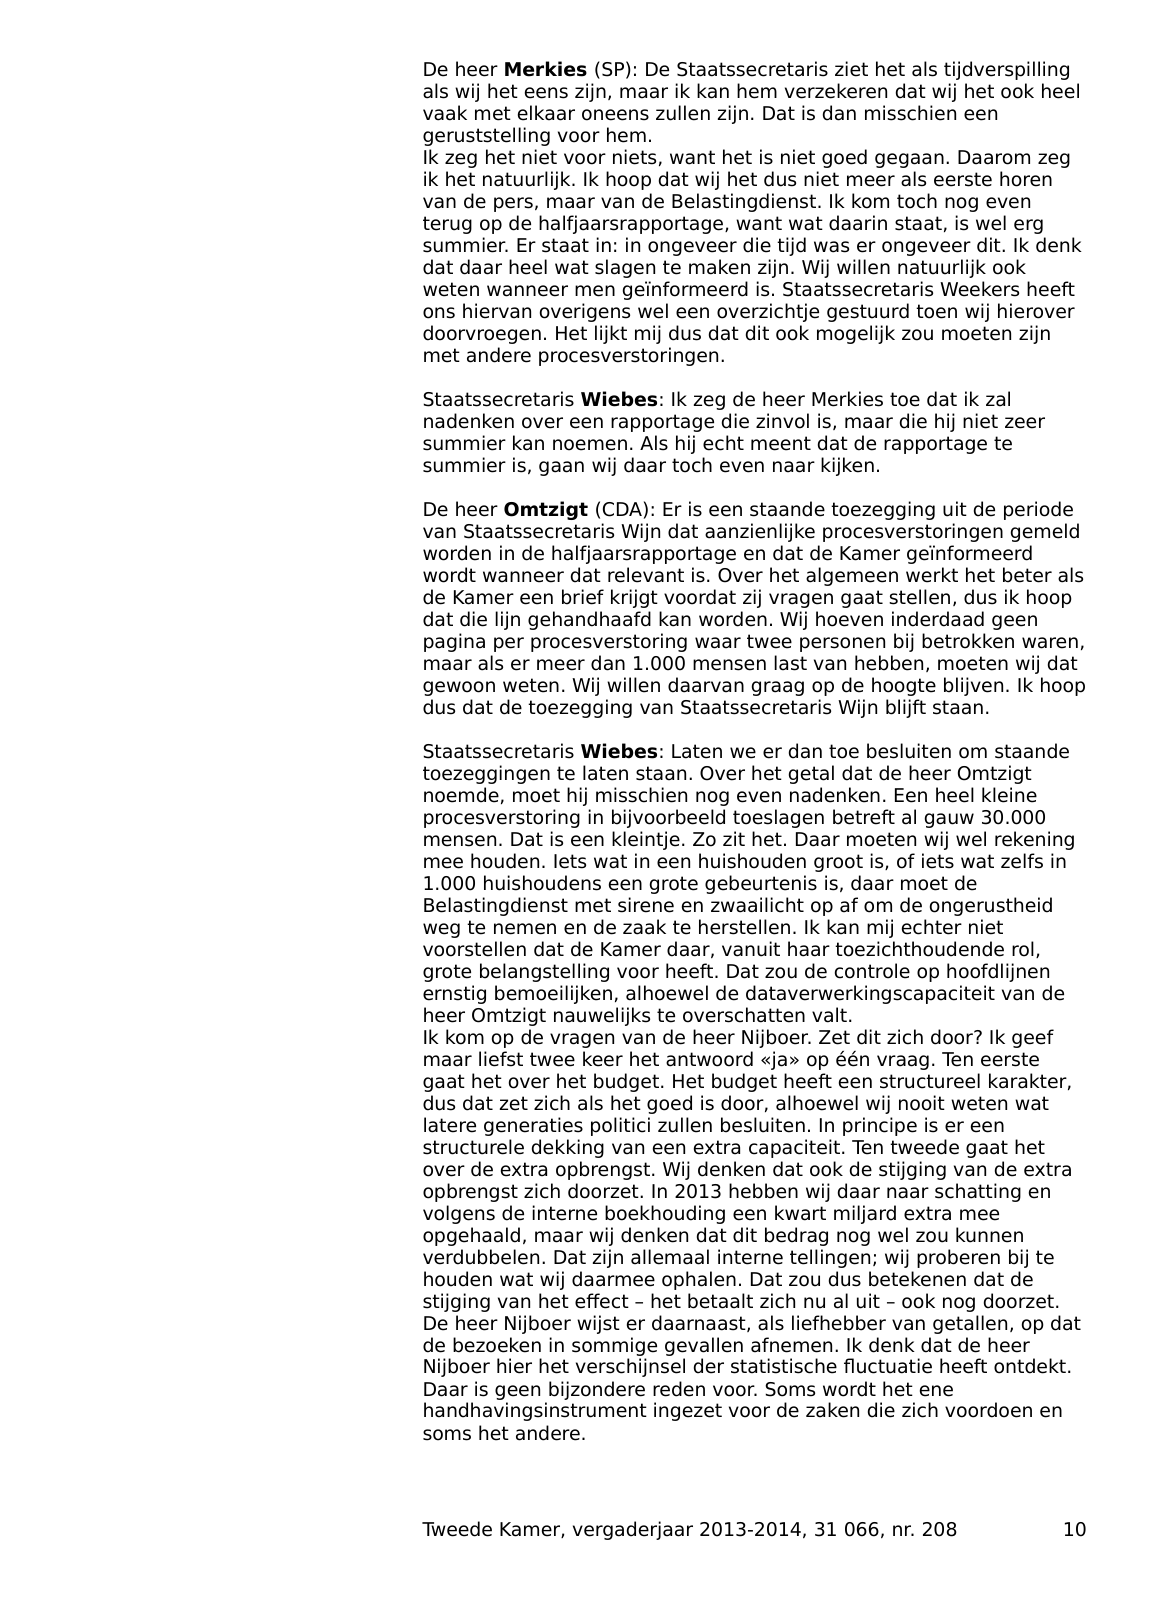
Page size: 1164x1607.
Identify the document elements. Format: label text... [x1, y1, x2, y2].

text De heer Merkies (SP): De Staatssecretaris ziet het als tijdverspilling als wij het eens zijn, maar ik kan hem verzekeren dat wij het ook heel vaak met elkaar oneens zullen zijn. Dat is dan misschien een geruststelling voor hem. [422, 59, 1087, 147]
text Ik kom op de vragen van de heer Nijboer. Zet dit zich door? Ik geef maar liefst twee keer het antwoord «ja» op één vraag. Ten eerste gaat het over het budget. Het budget heeft een structureel karakter, dus dat zet zich als het goed is door, alhoewel wij nooit weten wat latere generaties politici zullen besluiten. In principe is er een structurele dekking van een extra capaciteit. Ten tweede gaat het over de extra opbrengst. Wij denken dat ook de stijging van de extra opbrengst zich doorzet. In 2013 hebben wij daar naar schatting en volgens de interne boekhouding een kwart miljard extra mee opgehaald, maar wij denken dat dit bedrag nog wel zou kunnen verdubbelen. Dat zijn allemaal interne tellingen; wij proberen bij te houden wat wij daarmee ophalen. Dat zou dus betekenen dat de stijging van het effect – het betaalt zich nu al uit – ook nog doorzet. [422, 1027, 1087, 1312]
text Staatssecretaris Wiebes: Ik zeg de heer Merkies toe dat ik zal nadenken over een rapportage die zinvol is, maar die hij niet zeer summier kan noemen. Als hij echt meent dat de rapportage te summier is, gaan wij daar toch even naar kijken. [422, 389, 1087, 477]
text Staatssecretaris Wiebes: Laten we er dan toe besluiten om staande toezeggingen te laten staan. Over het getal dat de heer Omtzigt noemde, moet hij misschien nog even nadenken. Een heel kleine procesverstoring in bijvoorbeeld toeslagen betreft al gauw 30.000 mensen. Dat is een kleintje. Zo zit het. Daar moeten wij wel rekening mee houden. Iets wat in een huishouden groot is, of iets wat zelfs in 1.000 huishoudens een grote gebeurtenis is, daar moet de Belastingdienst met sirene en zwaailicht op af om de ongerustheid weg te nemen en de zaak te herstellen. Ik kan mij echter niet voorstellen dat de Kamer daar, vanuit haar toezichthoudende rol, grote belangstelling voor heeft. Dat zou de controle op hoofdlijnen ernstig bemoeilijken, alhoewel de dataverwerkingscapaciteit van de heer Omtzigt nauwelijks te overschatten valt. [422, 741, 1087, 1027]
text De heer Nijboer wijst er daarnaast, als liefhebber van getallen, op dat de bezoeken in sommige gevallen afnemen. Ik denk dat de heer Nijboer hier het verschijnsel der statistische fluctuatie heeft ontdekt. Daar is geen bijzondere reden voor. Soms wordt het ene handhavingsinstrument ingezet voor de zaken die zich voordoen en soms het andere. [422, 1312, 1087, 1444]
text De heer Omtzigt (CDA): Er is een staande toezegging uit de periode van Staatssecretaris Wijn dat aanzienlijke procesverstoringen gemeld worden in de halfjaarsrapportage en dat de Kamer geïnformeerd wordt wanneer dat relevant is. Over het algemeen werkt het beter als de Kamer een brief krijgt voordat zij vragen gaat stellen, dus ik hoop dat die lijn gehandhaafd kan worden. Wij hoeven inderdaad geen pagina per procesverstoring waar twee personen bij betrokken waren, maar als er meer dan 1.000 mensen last van hebben, moeten wij dat gewoon weten. Wij willen daarvan graag op de hoogte blijven. Ik hoop dus dat de toezegging van Staatssecretaris Wijn blijft staan. [422, 499, 1087, 719]
text Ik zeg het niet voor niets, want het is niet goed gegaan. Daarom zeg ik het natuurlijk. Ik hoop dat wij het dus niet meer als eerste horen van de pers, maar van de Belastingdienst. Ik kom toch nog even terug op de halfjaarsrapportage, want wat daarin staat, is wel erg summier. Er staat in: in ongeveer die tijd was er ongeveer dit. Ik denk dat daar heel wat slagen te maken zijn. Wij willen natuurlijk ook weten wanneer men geïnformeerd is. Staatssecretaris Weekers heeft ons hiervan overigens wel een overzichtje gestuurd toen wij hierover doorvroegen. Het lijkt mij dus dat dit ook mogelijk zou moeten zijn met andere procesverstoringen. [422, 147, 1087, 367]
